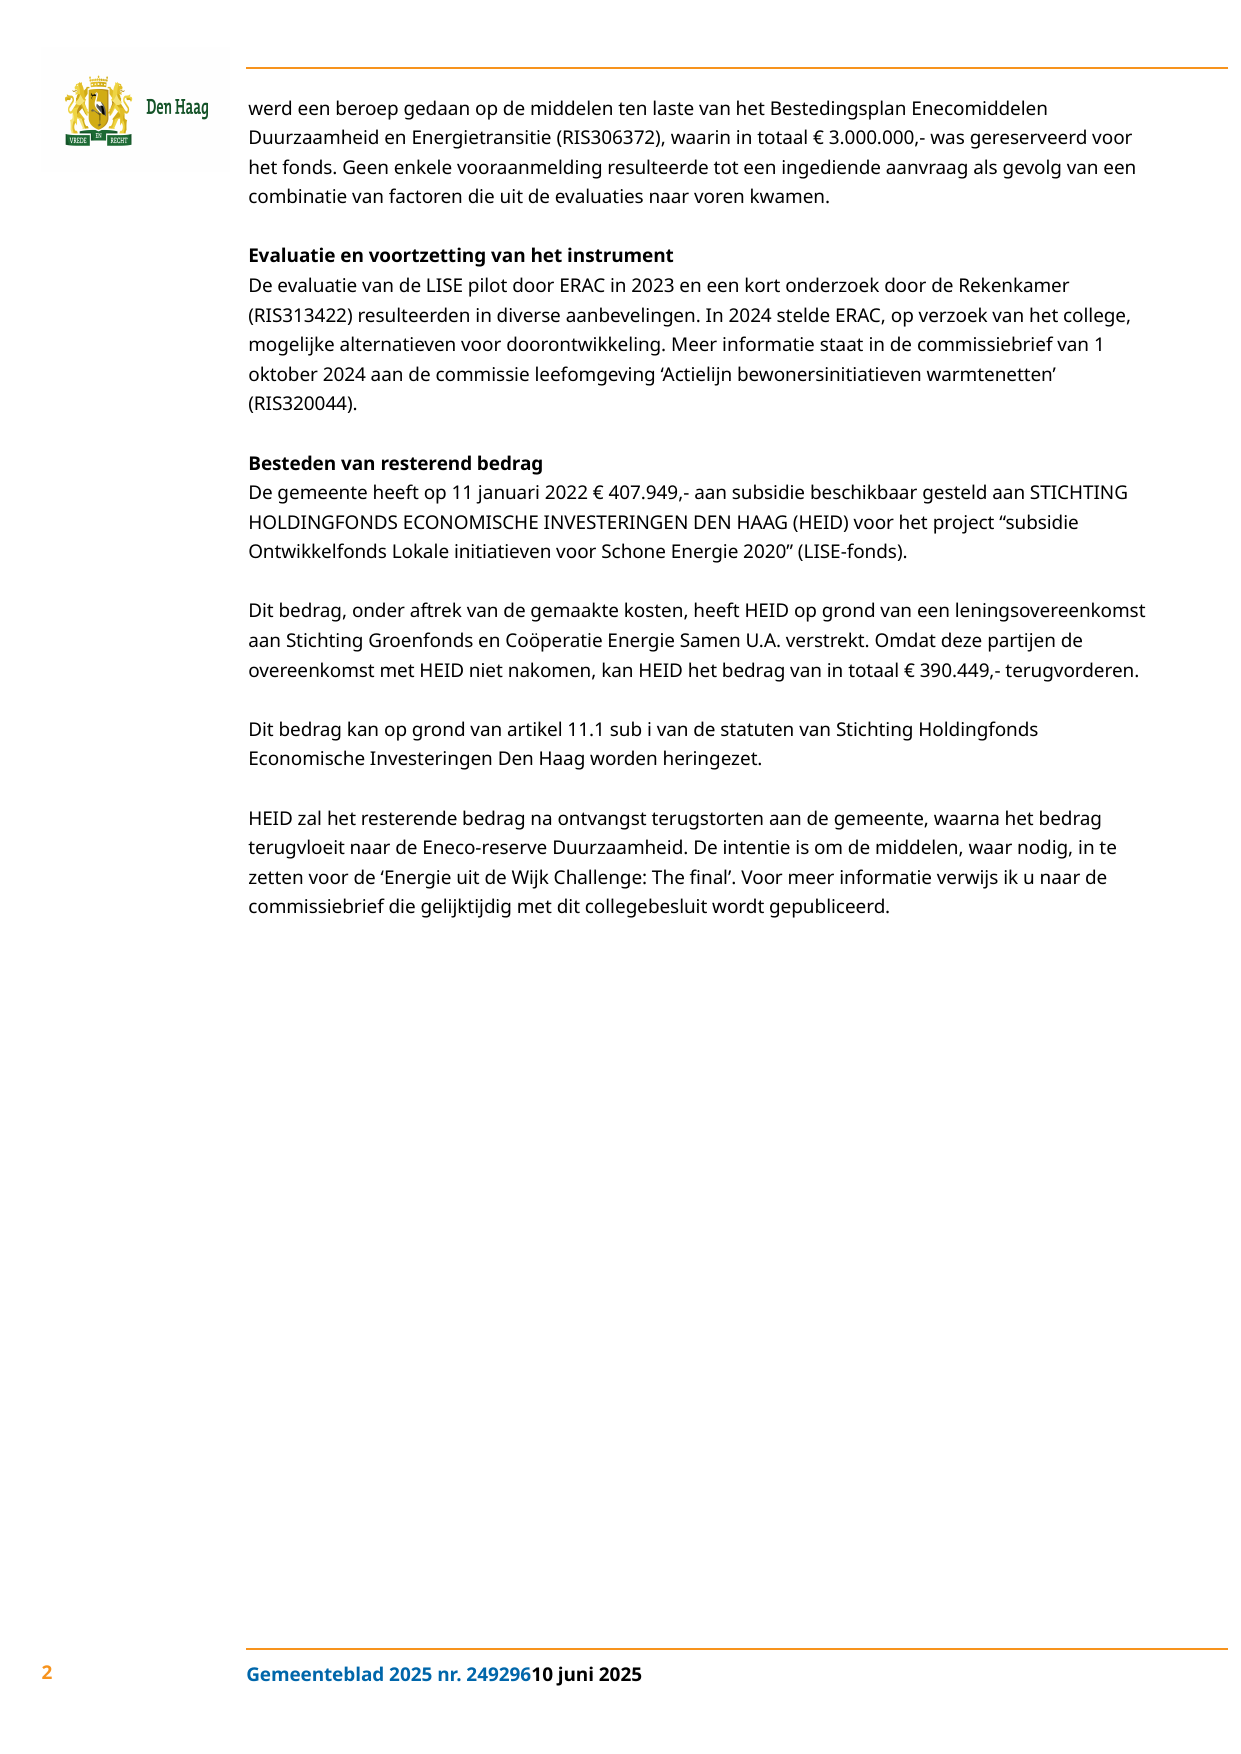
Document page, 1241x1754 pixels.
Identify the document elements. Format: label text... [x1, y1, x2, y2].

text De gemeente heeft op 11 januari 2022 € 407.949,- aan subsidie beschikbaar gesteld aan STICHTING HOLDINGFONDS ECONOMISCHE INVESTERINGEN DEN HAAG (HEID) voor het project “subsidie Ontwikkelfonds Lokale initiatieven voor Schone Energie 2020” (LISE-fonds). [248, 479, 1152, 564]
text De evaluatie van de LISE pilot door ERAC in 2023 en een kort onderzoek door de Rekenkamer (RIS313422) resulteerden in diverse aanbevelingen. In 2024 stelde ERAC, op verzoek van het college, mogelijke alternatieven voor doorontwikkeling. Meer informatie staat in de commissiebrief van 1 oktober 2024 aan de commissie leefomgeving ‘Actielijn bewonersinitiatieven warmtenetten’ (RIS320044). [248, 272, 1152, 416]
text Dit bedrag, onder aftrek van de gemaakte kosten, heeft HEID op grond van een leningsovereenkomst aan Stichting Groenfonds en Coöperatie Energie Samen U.A. verstrekt. Omdat deze partijen de overeenkomst met HEID niet nakomen, kan HEID het bedrag van in totaal € 390.449,- terugvorderen. [248, 598, 1152, 683]
picture [41, 47, 231, 172]
text HEID zal het resterende bedrag na ontvangst terugstorten aan de gemeente, waarna het bedrag terugvloeit naar de Eneco-reserve Duurzaamheid. De intentie is om de middelen, waar nodig, in te zetten voor de ‘Energie uit de Wijk Challenge: The final’. Voor meer informatie verwijs ik u naar de commissiebrief die gelijktijdig met dit collegebesluit wordt gepubliceerd. [248, 805, 1152, 919]
text Dit bedrag kan op grond van artikel 11.1 sub i van de statuten van Stichting Holdingfonds Economische Investeringen Den Haag worden heringezet. [248, 716, 1152, 771]
text werd een beroep gedaan op de middelen ten laste van het Bestedingsplan Enecomiddelen Duurzaamheid en Energietransitie (RIS306372), waarin in totaal € 3.000.000,- was gereserveerd voor het fonds. Geen enkele vooraanmelding resulteerde tot een ingediende aanvraag als gevolg van een combinatie van factoren die uit de evaluaties naar voren kwamen. [248, 95, 1152, 209]
text Besteden van resterend bedrag [248, 450, 1152, 476]
text Evaluatie en voortzetting van het instrument [248, 243, 1152, 268]
